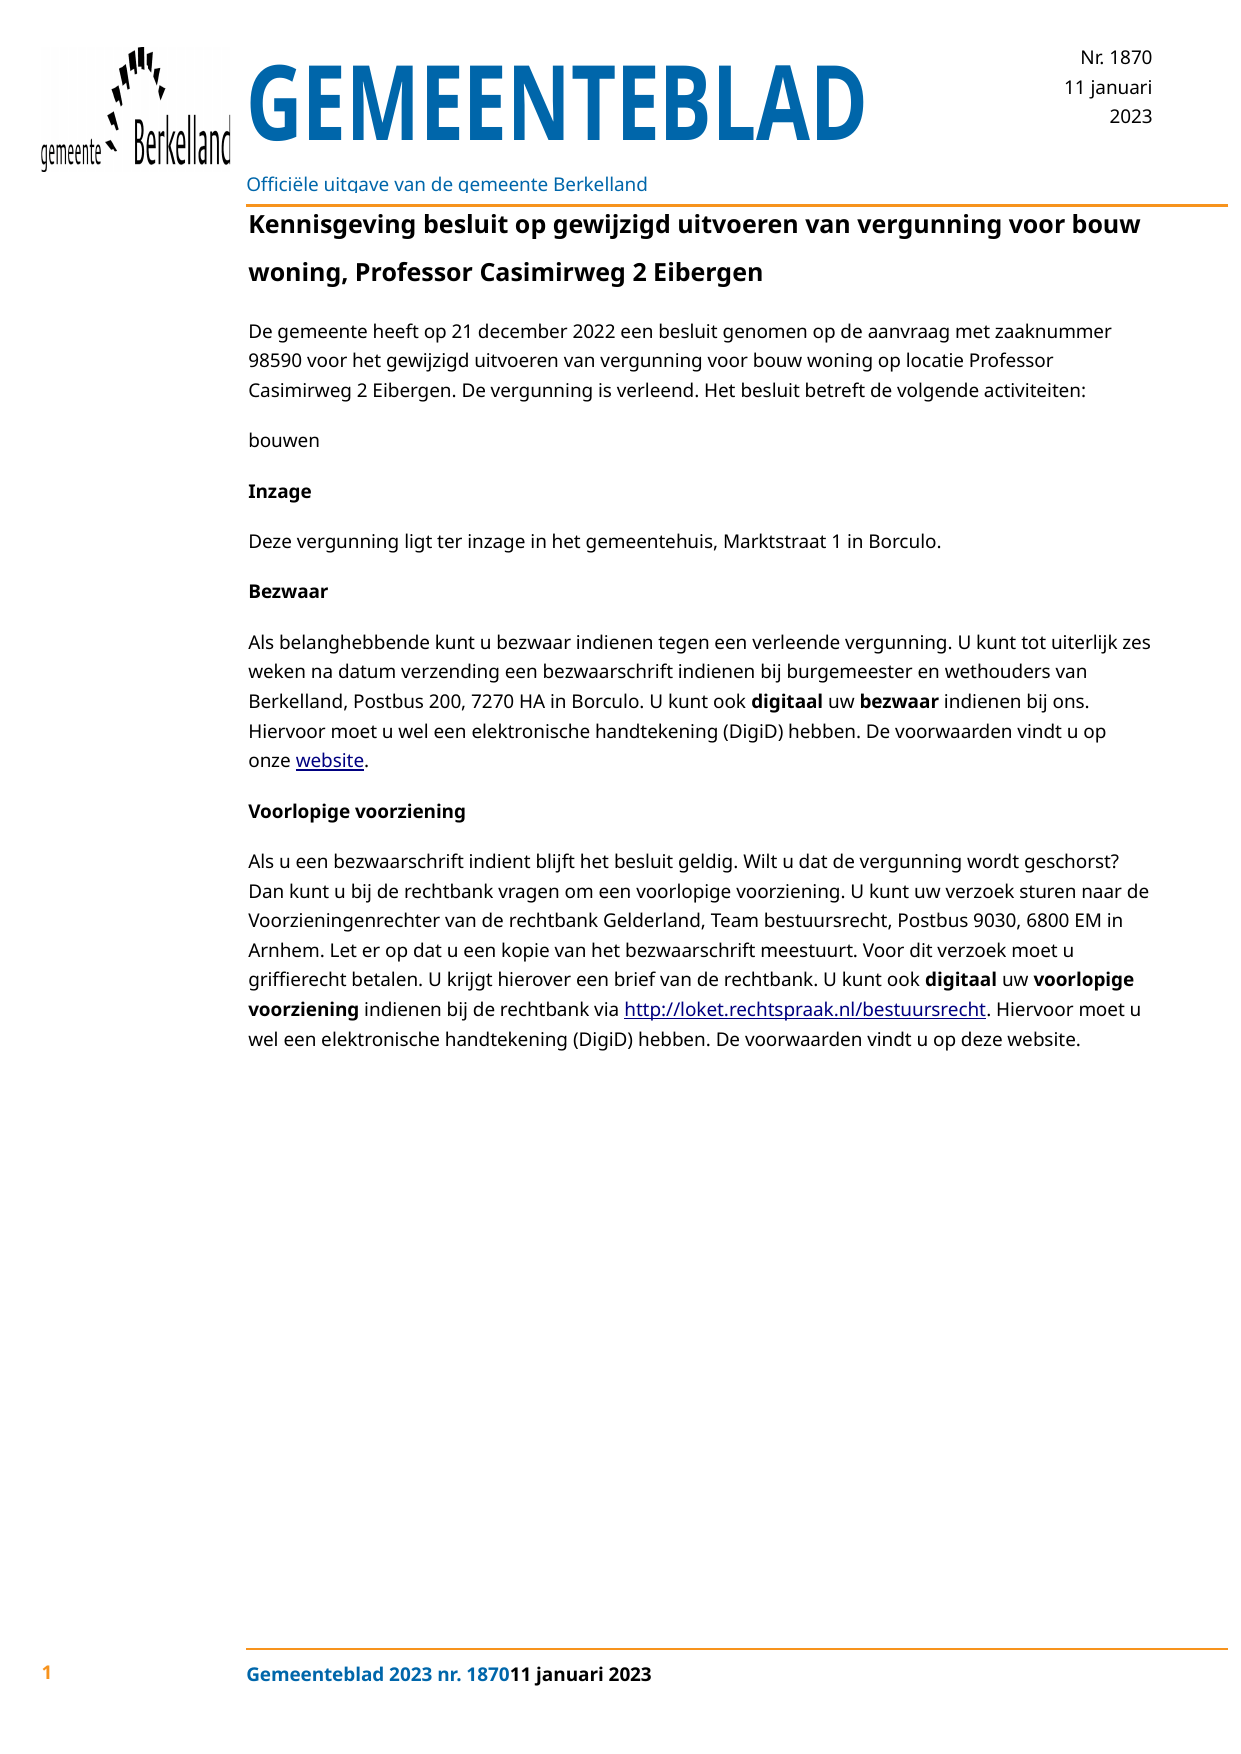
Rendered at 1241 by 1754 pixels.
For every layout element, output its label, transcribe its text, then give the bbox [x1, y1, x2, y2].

text Als u een bezwaarschrift indient blijft het besluit geldig. Wilt u dat de vergunning wordt geschorst? Dan kunt u bij de rechtbank vragen om een voorlopige voorziening. U kunt uw verzoek sturen naar de Voorzieningenrechter van de rechtbank Gelderland, Team bestuursrecht, Postbus 9030, 6800 EM in Arnhem. Let er op dat u een kopie van het bezwaarschrift meestuurt. Voor dit verzoek moet u griffierecht betalen. U krijgt hierover een brief van de rechtbank. U kunt ook digitaal uw voorlopige voorziening indienen bij de rechtbank via http://loket.rechtspraak.nl/bestuursrecht. Hiervoor moet u wel een elektronische handtekening (DigiD) hebben. De voorwaarden vindt u op deze website. [248, 848, 1152, 1052]
text De gemeente heeft op 21 december 2022 een besluit genomen op de aanvraag met zaaknummer 98590 voor het gewijzigd uitvoeren van vergunning voor bouw woning op locatie Professor Casimirweg 2 Eibergen. De vergunning is verleend. Het besluit betreft de volgende activiteiten: [248, 318, 1152, 403]
text Kennisgeving besluit op gewijzigd uitvoeren van vergunning voor bouw woning, Professor Casimirweg 2 Eibergen [248, 207, 1152, 288]
text Voorlopige voorziening [248, 798, 1152, 824]
text Inzage [248, 478, 1152, 504]
picture [41, 47, 231, 172]
text Deze vergunning ligt ter inzage in het gemeentehuis, Marktstraat 1 in Borculo. [248, 528, 1152, 554]
text Als belanghebbende kunt u bezwaar indienen tegen een verleende vergunning. U kunt tot uiterlijk zes weken na datum verzending een bezwaarschrift indienen bij burgemeester en wethouders van Berkelland, Postbus 200, 7270 HA in Borculo. U kunt ook digitaal uw bezwaar indienen bij ons. Hiervoor moet u wel een elektronische handtekening (DigiD) hebben. De voorwaarden vindt u op onze website. [248, 629, 1152, 773]
text Bezwaar [248, 579, 1152, 604]
text bouwen [248, 427, 1152, 453]
